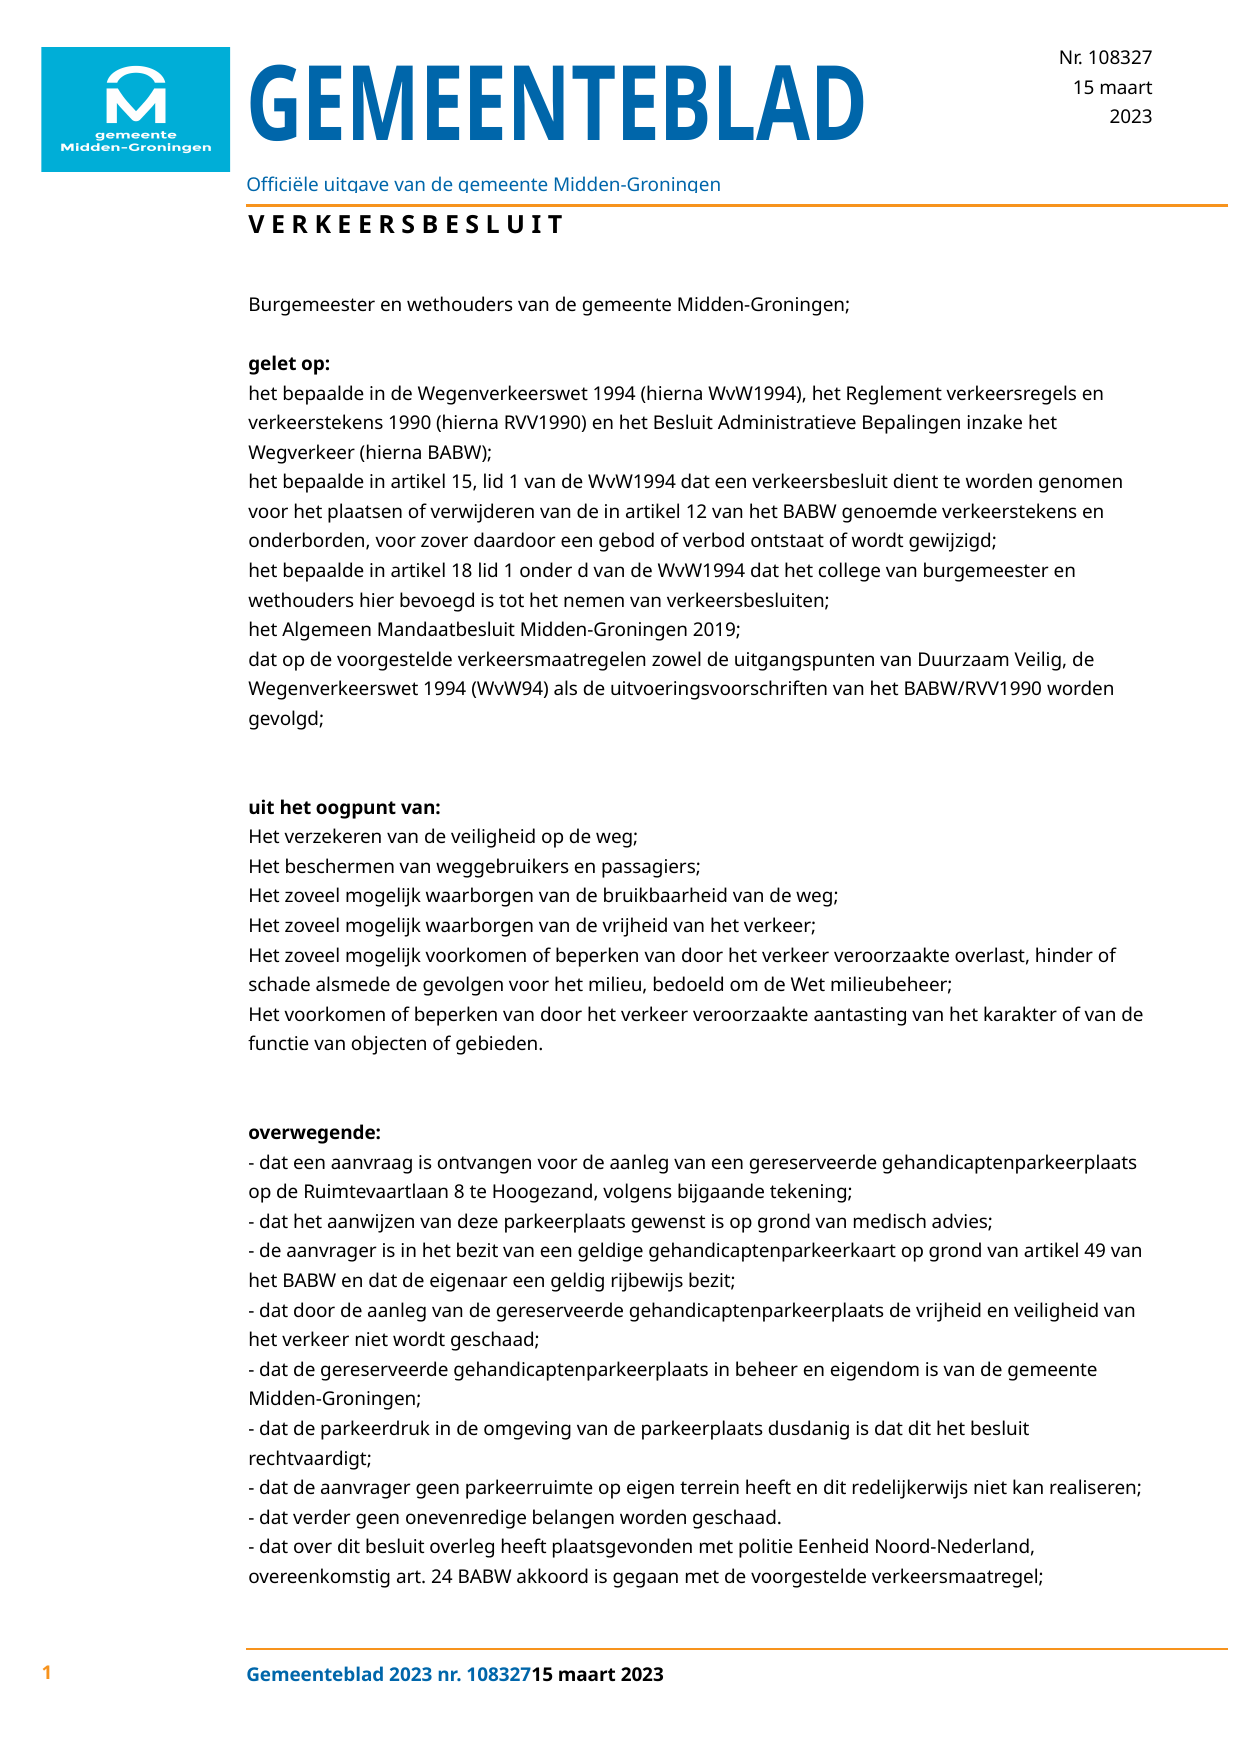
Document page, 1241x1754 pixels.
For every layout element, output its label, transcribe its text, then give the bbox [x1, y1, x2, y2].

text - dat de aanvrager geen parkeerruimte op eigen terrein heeft en dit redelijkerwijs niet kan realiseren; [248, 1474, 1152, 1500]
text dat op de voorgestelde verkeersmaatregelen zowel de uitgangspunten van Duurzaam Veilig, de Wegenverkeerswet 1994 (WvW94) als de uitvoeringsvoorschriften van het BABW/RVV1990 worden gevolgd; [248, 646, 1152, 731]
text Het zoveel mogelijk waarborgen van de bruikbaarheid van de weg; [248, 883, 1152, 908]
text - dat over dit besluit overleg heeft plaatsgevonden met politie Eenheid Noord-Nederland, overeenkomstig art. 24 BABW akkoord is gegaan met de voorgestelde verkeersmaatregel; [248, 1533, 1152, 1589]
text Het zoveel mogelijk waarborgen van de vrijheid van het verkeer; [248, 912, 1152, 938]
text - dat de parkeerdruk in de omgeving van de parkeerplaats dusdanig is dat dit het besluit rechtvaardigt; [248, 1415, 1152, 1471]
text - de aanvrager is in het bezit van een geldige gehandicaptenparkeerkaart op grond van artikel 49 van het BABW en dat de eigenaar een geldig rijbewijs bezit; [248, 1238, 1152, 1293]
text V E R K E E R S B E S L U I T [248, 207, 1152, 241]
text Het voorkomen of beperken van door het verkeer veroorzaakte aantasting van het karakter of van de functie van objecten of gebieden. [248, 1001, 1152, 1056]
picture [107, 89, 165, 122]
text uit het oogpunt van: [248, 794, 1152, 820]
text Het beschermen van weggebruikers en passagiers; [248, 853, 1152, 879]
text - dat een aanvraag is ontvangen voor de aanleg van een gereserveerde gehandicaptenparkeerplaats op de Ruimtevaartlaan 8 te Hoogezand, volgens bijgaande tekening; [248, 1149, 1152, 1204]
text Het verzekeren van de veiligheid op de weg; [248, 823, 1152, 849]
text gelet op: [248, 350, 1152, 376]
text het Algemeen Mandaatbesluit Midden-Groningen 2019; [248, 616, 1152, 642]
text het bepaalde in artikel 18 lid 1 onder d van de WvW1994 dat het college van burgemeester en wethouders hier bevoegd is tot het nemen van verkeersbesluiten; [248, 557, 1152, 613]
text Het zoveel mogelijk voorkomen of beperken van door het verkeer veroorzaakte overlast, hinder of schade alsmede de gevolgen voor het milieu, bedoeld om de Wet milieubeheer; [248, 942, 1152, 997]
text - dat de gereserveerde gehandicaptenparkeerplaats in beheer en eigendom is van de gemeente Midden-Groningen; [248, 1356, 1152, 1411]
text het bepaalde in de Wegenverkeerswet 1994 (hierna WvW1994), het Reglement verkeersregels en verkeerstekens 1990 (hierna RVV1990) en het Besluit Administratieve Bepalingen inzake het Wegverkeer (hierna BABW); [248, 380, 1152, 465]
picture [108, 66, 164, 82]
text - dat verder geen onevenredige belangen worden geschaad. [248, 1504, 1152, 1530]
text overwegende: [248, 1119, 1152, 1145]
text het bepaalde in artikel 15, lid 1 van de WvW1994 dat een verkeersbesluit dient te worden genomen voor het plaatsen of verwijderen van de in artikel 12 van het BABW genoemde verkeerstekens en onderborden, voor zover daardoor een gebod of verbod ontstaat of wordt gewijzigd; [248, 468, 1152, 553]
text Burgemeester en wethouders van de gemeente Midden-Groningen; [248, 291, 1152, 317]
text - dat door de aanleg van de gereserveerde gehandicaptenparkeerplaats de vrijheid en veiligheid van het verkeer niet wordt geschaad; [248, 1297, 1152, 1352]
picture [184, 146, 190, 153]
text - dat het aanwijzen van deze parkeerplaats gewenst is op grond van medisch advies; [248, 1208, 1152, 1234]
